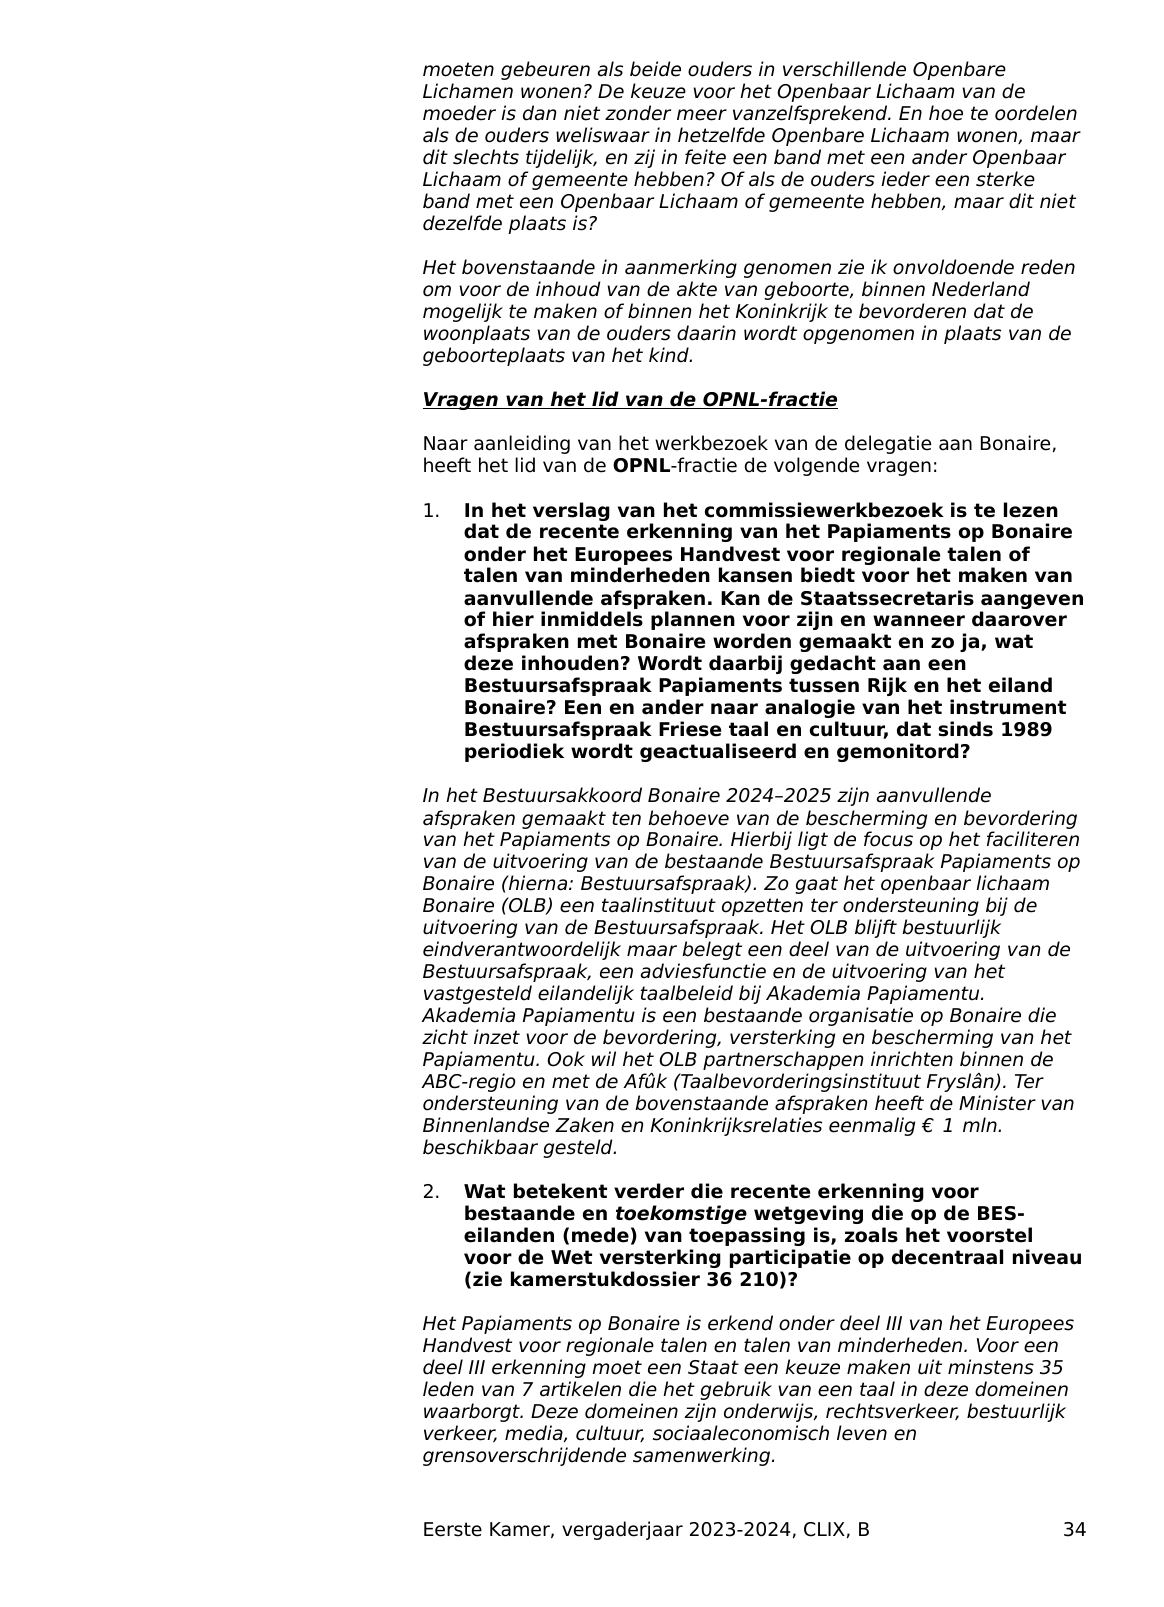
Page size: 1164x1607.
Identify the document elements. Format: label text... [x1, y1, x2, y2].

text In het Bestuursakkoord Bonaire 2024–2025 zijn aanvullende afspraken gemaakt ten behoeve van de bescherming en bevordering van het Papiaments op Bonaire. Hierbij ligt de focus op het faciliteren van de uitvoering van de bestaande Bestuursafspraak Papiaments op Bonaire (hierna: Bestuursafspraak). Zo gaat het openbaar lichaam Bonaire (OLB) een taalinstituut opzetten ter ondersteuning bij de uitvoering van de Bestuursafspraak. Het OLB blijft bestuurlijk eindverantwoordelijk maar belegt een deel van de uitvoering van de Bestuursafspraak, een adviesfunctie en de uitvoering van het vastgesteld eilandelijk taalbeleid bij Akademia Papiamentu. Akademia Papiamentu is een bestaande organisatie op Bonaire die zicht inzet voor de bevordering, versterking en bescherming van het Papiamentu. Ook wil het OLB partnerschappen inrichten binnen de ABC-regio en met de Afûk (Taalbevorderingsinstituut Fryslân). Ter ondersteuning van de bovenstaande afspraken heeft de Minister van Binnenlandse Zaken en Koninkrijksrelaties eenmalig € 1 mln. beschikbaar gesteld. [422, 785, 1087, 1159]
text Het bovenstaande in aanmerking genomen zie ik onvoldoende reden om voor de inhoud van de akte van geboorte, binnen Nederland mogelijk te maken of binnen het Koninkrijk te bevorderen dat de woonplaats van de ouders daarin wordt opgenomen in plaats van de geboorteplaats van het kind. [422, 257, 1087, 367]
text Naar aanleiding van het werkbezoek van de delegatie aan Bonaire, heeft het lid van de OPNL-fractie de volgende vragen: [422, 433, 1087, 477]
subtitle Vragen van het lid van de OPNL-fractie [422, 389, 1087, 411]
text 1. In het verslag van het commissiewerkbezoek is te lezen dat de recente erkenning van het Papiaments op Bonaire onder het Europees Handvest voor regionale talen of talen van minderheden kansen biedt voor het maken van aanvullende afspraken. Kan de Staatssecretaris aangeven of hier inmiddels plannen voor zijn en wanneer daarover afspraken met Bonaire worden gemaakt en zo ja, wat deze inhouden? Wordt daarbij gedacht aan een Bestuursafspraak Papiaments tussen Rijk en het eiland Bonaire? Een en ander naar analogie van het instrument Bestuursafspraak Friese taal en cultuur, dat sinds 1989 periodiek wordt geactualiseerd en gemonitord? [422, 499, 1087, 763]
text 2. Wat betekent verder die recente erkenning voor bestaande en toekomstige wetgeving die op de BES-eilanden (mede) van toepassing is, zoals het voorstel voor de Wet versterking participatie op decentraal niveau (zie kamerstukdossier 36 210)? [422, 1181, 1087, 1291]
text moeten gebeuren als beide ouders in verschillende Openbare Lichamen wonen? De keuze voor het Openbaar Lichaam van de moeder is dan niet zonder meer vanzelfsprekend. En hoe te oordelen als de ouders weliswaar in hetzelfde Openbare Lichaam wonen, maar dit slechts tijdelijk, en zij in feite een band met een ander Openbaar Lichaam of gemeente hebben? Of als de ouders ieder een sterke band met een Openbaar Lichaam of gemeente hebben, maar dit niet dezelfde plaats is? [422, 59, 1087, 235]
text Het Papiaments op Bonaire is erkend onder deel III van het Europees Handvest voor regionale talen en talen van minderheden. Voor een deel III erkenning moet een Staat een keuze maken uit minstens 35 leden van 7 artikelen die het gebruik van een taal in deze domeinen waarborgt. Deze domeinen zijn onderwijs, rechtsverkeer, bestuurlijk verkeer, media, cultuur, sociaaleconomisch leven en grensoverschrijdende samenwerking. [422, 1313, 1087, 1467]
